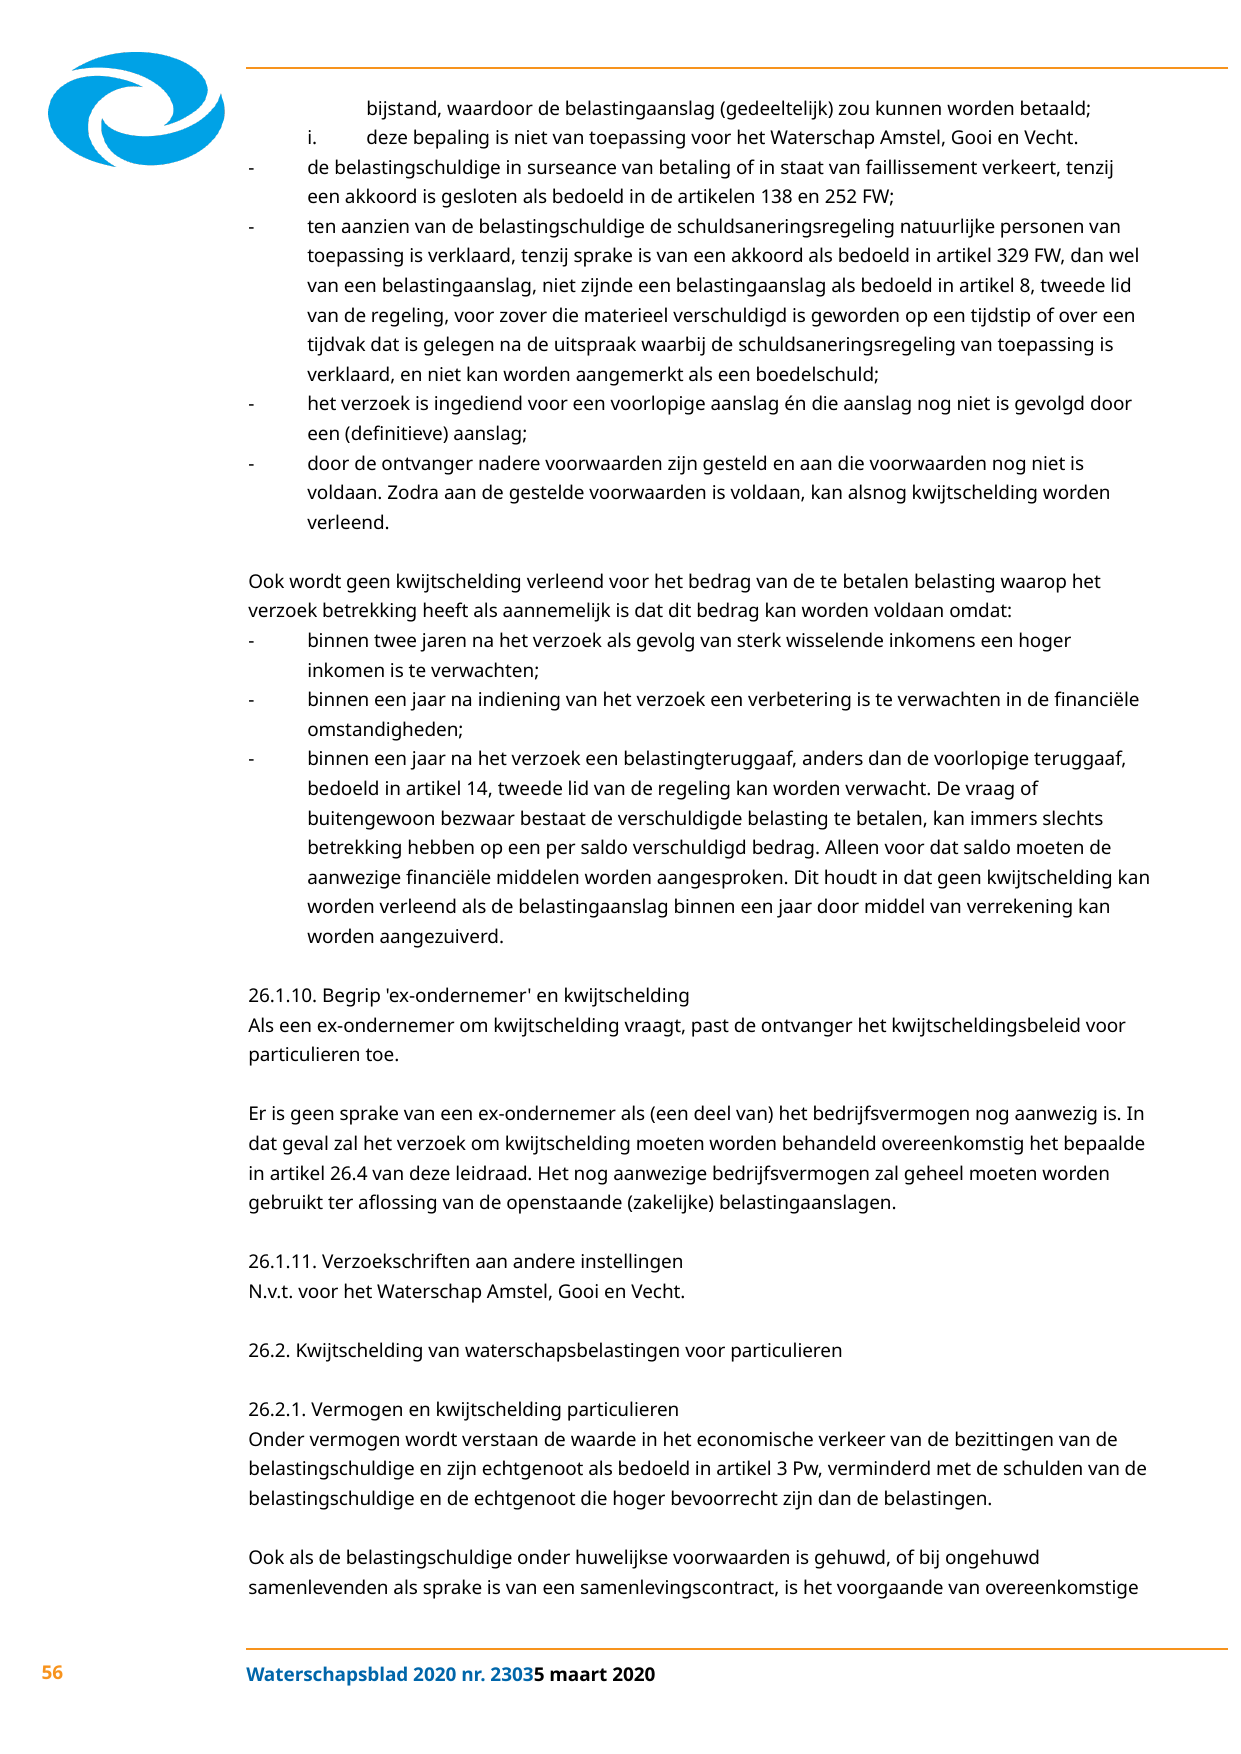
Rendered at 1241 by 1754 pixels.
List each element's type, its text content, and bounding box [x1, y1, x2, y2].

list het verzoek is ingediend voor een voorlopige aanslag én die aanslag nog niet is gevolgd door een (definitieve) aanslag; [248, 391, 1152, 446]
list bijstand, waardoor de belastingaanslag (gedeeltelijk) zou kunnen worden betaald; [307, 95, 1152, 121]
text N.v.t. voor het Waterschap Amstel, Gooi en Vecht. [248, 1278, 1152, 1304]
text Ook wordt geen kwijtschelding verleend voor het bedrag van de te betalen belasting waarop het verzoek betrekking heeft als aannemelijk is dat dit bedrag kan worden voldaan omdat: [248, 568, 1152, 623]
list binnen twee jaren na het verzoek als gevolg van sterk wisselende inkomens een hoger inkomen is te verwachten; [248, 627, 1152, 683]
list deze bepaling is niet van toepassing voor het Waterschap Amstel, Gooi en Vecht. [307, 124, 1152, 150]
text 26.1.11. Verzoekschriften aan andere instellingen [248, 1248, 1152, 1274]
list binnen een jaar na indiening van het verzoek een verbetering is te verwachten in de financiële omstandigheden; [248, 686, 1152, 742]
text Als een ex-ondernemer om kwijtschelding vraagt, past de ontvanger het kwijtscheldingsbeleid voor particulieren toe. [248, 1012, 1152, 1067]
text 26.1.10. Begrip 'ex-ondernemer' en kwijtschelding [248, 982, 1152, 1008]
text 26.2. Kwijtschelding van waterschapsbelastingen voor particulieren [248, 1337, 1152, 1363]
picture [41, 47, 231, 172]
list binnen een jaar na het verzoek een belastingteruggaaf, anders dan de voorlopige teruggaaf, bedoeld in artikel 14, tweede lid van de regeling kan worden verwacht. De vraag of buitengewoon bezwaar bestaat de verschuldigde belasting te betalen, kan immers slechts betrekking hebben op een per saldo verschuldigd bedrag. Alleen voor dat saldo moeten de aanwezige financiële middelen worden aangesproken. Dit houdt in dat geen kwijtschelding kan worden verleend als de belastingaanslag binnen een jaar door middel van verrekening kan worden aangezuiverd. [248, 746, 1152, 949]
text Onder vermogen wordt verstaan de waarde in het economische verkeer van de bezittingen van de belastingschuldige en zijn echtgenoot als bedoeld in artikel 3 Pw, verminderd met de schulden van de belastingschuldige en de echtgenoot die hoger bevoorrecht zijn dan de belastingen. [248, 1426, 1152, 1511]
text Ook als de belastingschuldige onder huwelijkse voorwaarden is gehuwd, of bij ongehuwd samenlevenden als sprake is van een samenlevingscontract, is het voorgaande van overeenkomstige [248, 1544, 1152, 1600]
text Er is geen sprake van een ex-ondernemer als (een deel van) het bedrijfsvermogen nog aanwezig is. In dat geval zal het verzoek om kwijtschelding moeten worden behandeld overeenkomstig het bepaalde in artikel 26.4 van deze leidraad. Het nog aanwezige bedrijfsvermogen zal geheel moeten worden gebruikt ter aflossing van de openstaande (zakelijke) belastingaanslagen. [248, 1101, 1152, 1215]
list ten aanzien van de belastingschuldige de schuldsaneringsregeling natuurlijke personen van toepassing is verklaard, tenzij sprake is van een akkoord als bedoeld in artikel 329 FW, dan wel van een belastingaanslag, niet zijnde een belastingaanslag als bedoeld in artikel 8, tweede lid van de regeling, voor zover die materieel verschuldigd is geworden op een tijdstip of over een tijdvak dat is gelegen na de uitspraak waarbij de schuldsaneringsregeling van toepassing is verklaard, en niet kan worden aangemerkt als een boedelschuld; [248, 213, 1152, 387]
text 26.2.1. Vermogen en kwijtschelding particulieren [248, 1396, 1152, 1422]
list de belastingschuldige in surseance van betaling of in staat van faillissement verkeert, tenzij een akkoord is gesloten als bedoeld in de artikelen 138 en 252 FW; [248, 154, 1152, 209]
list door de ontvanger nadere voorwaarden zijn gesteld en aan die voorwaarden nog niet is voldaan. Zodra aan de gestelde voorwaarden is voldaan, kan alsnog kwijtschelding worden verleend. [248, 450, 1152, 535]
